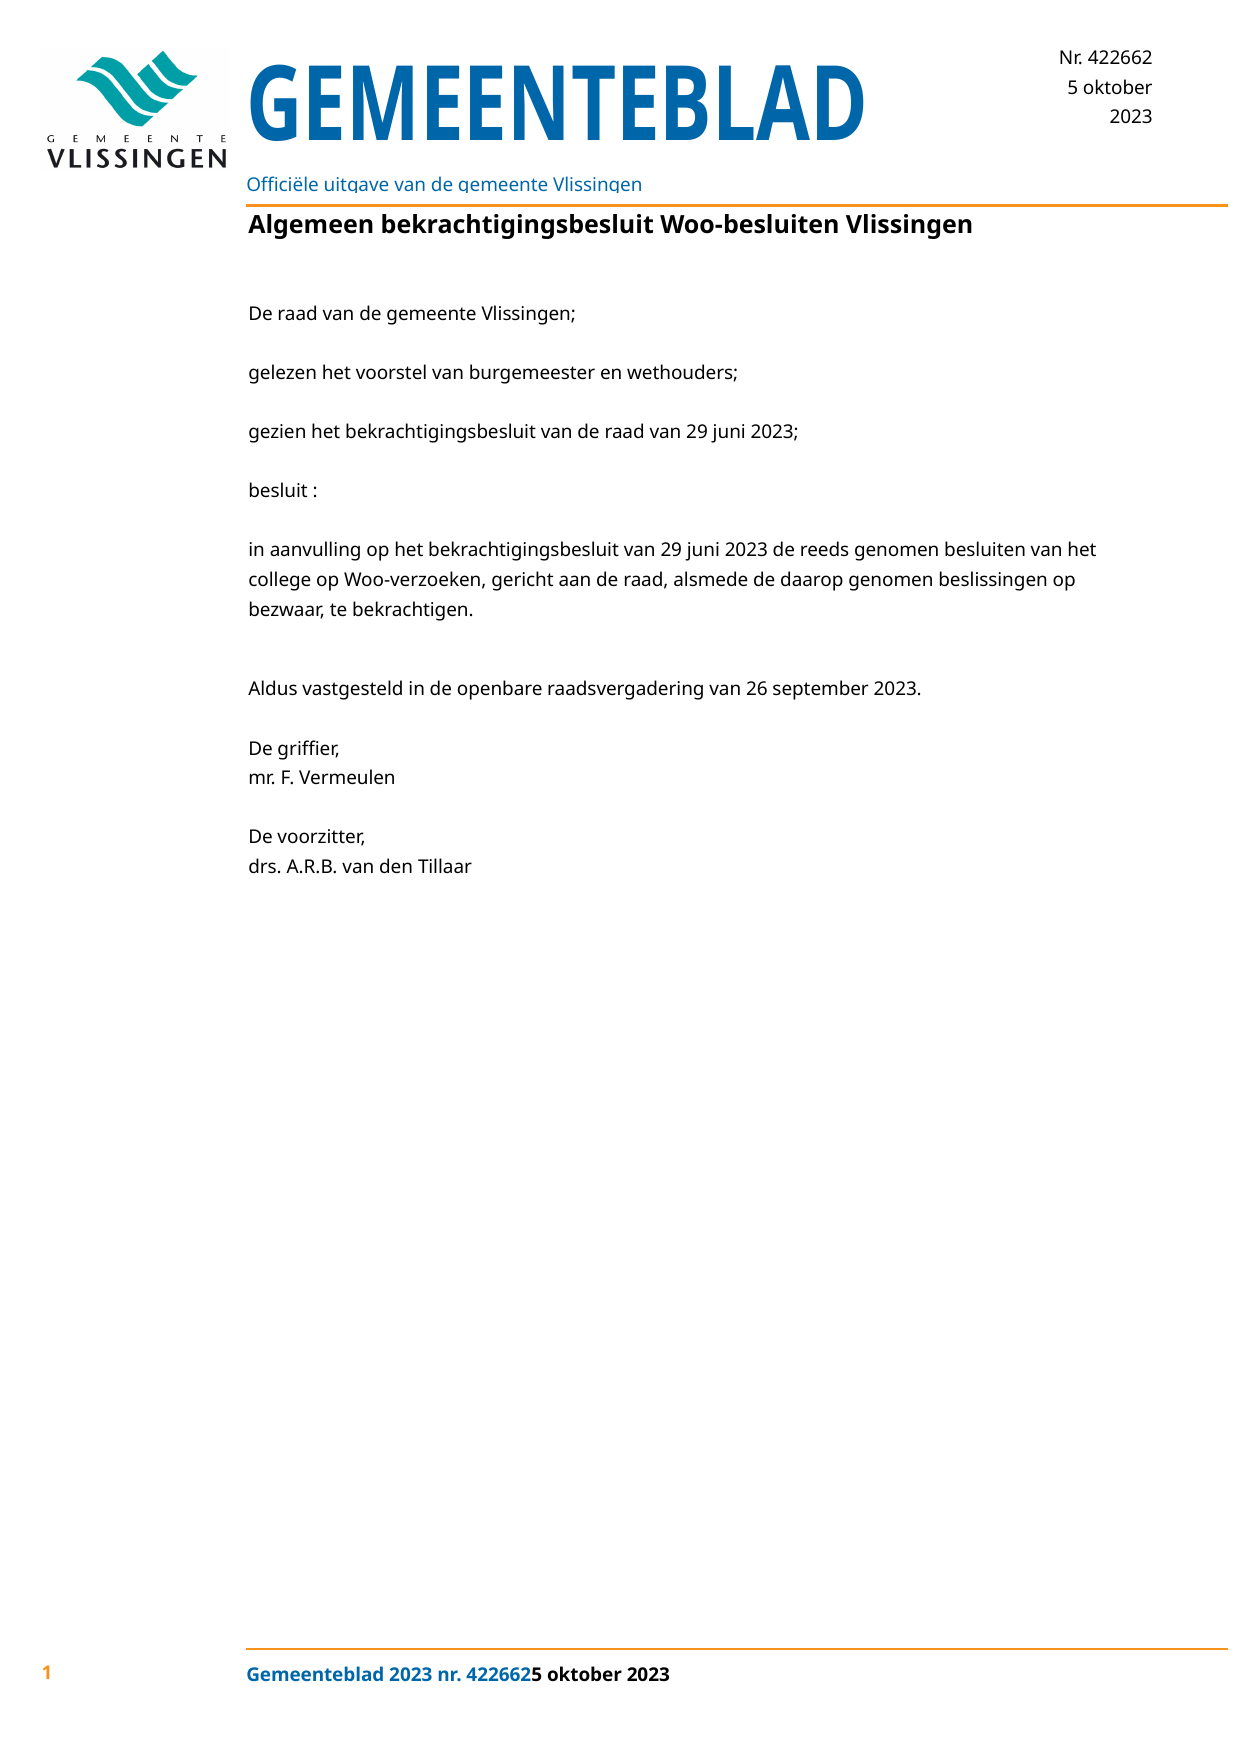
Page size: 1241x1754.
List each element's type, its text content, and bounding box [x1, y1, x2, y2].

text drs. A.R.B. van den Tillaar [248, 853, 1152, 879]
text Algemeen bekrachtigingsbesluit Woo-besluiten Vlissingen [248, 207, 1152, 241]
text Aldus vastgesteld in de openbare raadsvergadering van 26 september 2023. [248, 676, 1152, 701]
text gelezen het voorstel van burgemeester en wethouders; [248, 359, 1152, 385]
picture [41, 47, 231, 172]
text De griffier, [248, 735, 1152, 761]
text mr. F. Vermeulen [248, 764, 1152, 790]
text in aanvulling op het bekrachtigingsbesluit van 29 juni 2023 de reeds genomen besluiten van het college op Woo-verzoeken, gericht aan de raad, alsmede de daarop genomen beslissingen op bezwaar, te bekrachtigen. [248, 537, 1152, 621]
text gezien het bekrachtigingsbesluit van de raad van 29 juni 2023; [248, 418, 1152, 444]
text De voorzitter, [248, 823, 1152, 849]
text besluit : [248, 477, 1152, 503]
text De raad van de gemeente Vlissingen; [248, 300, 1152, 326]
